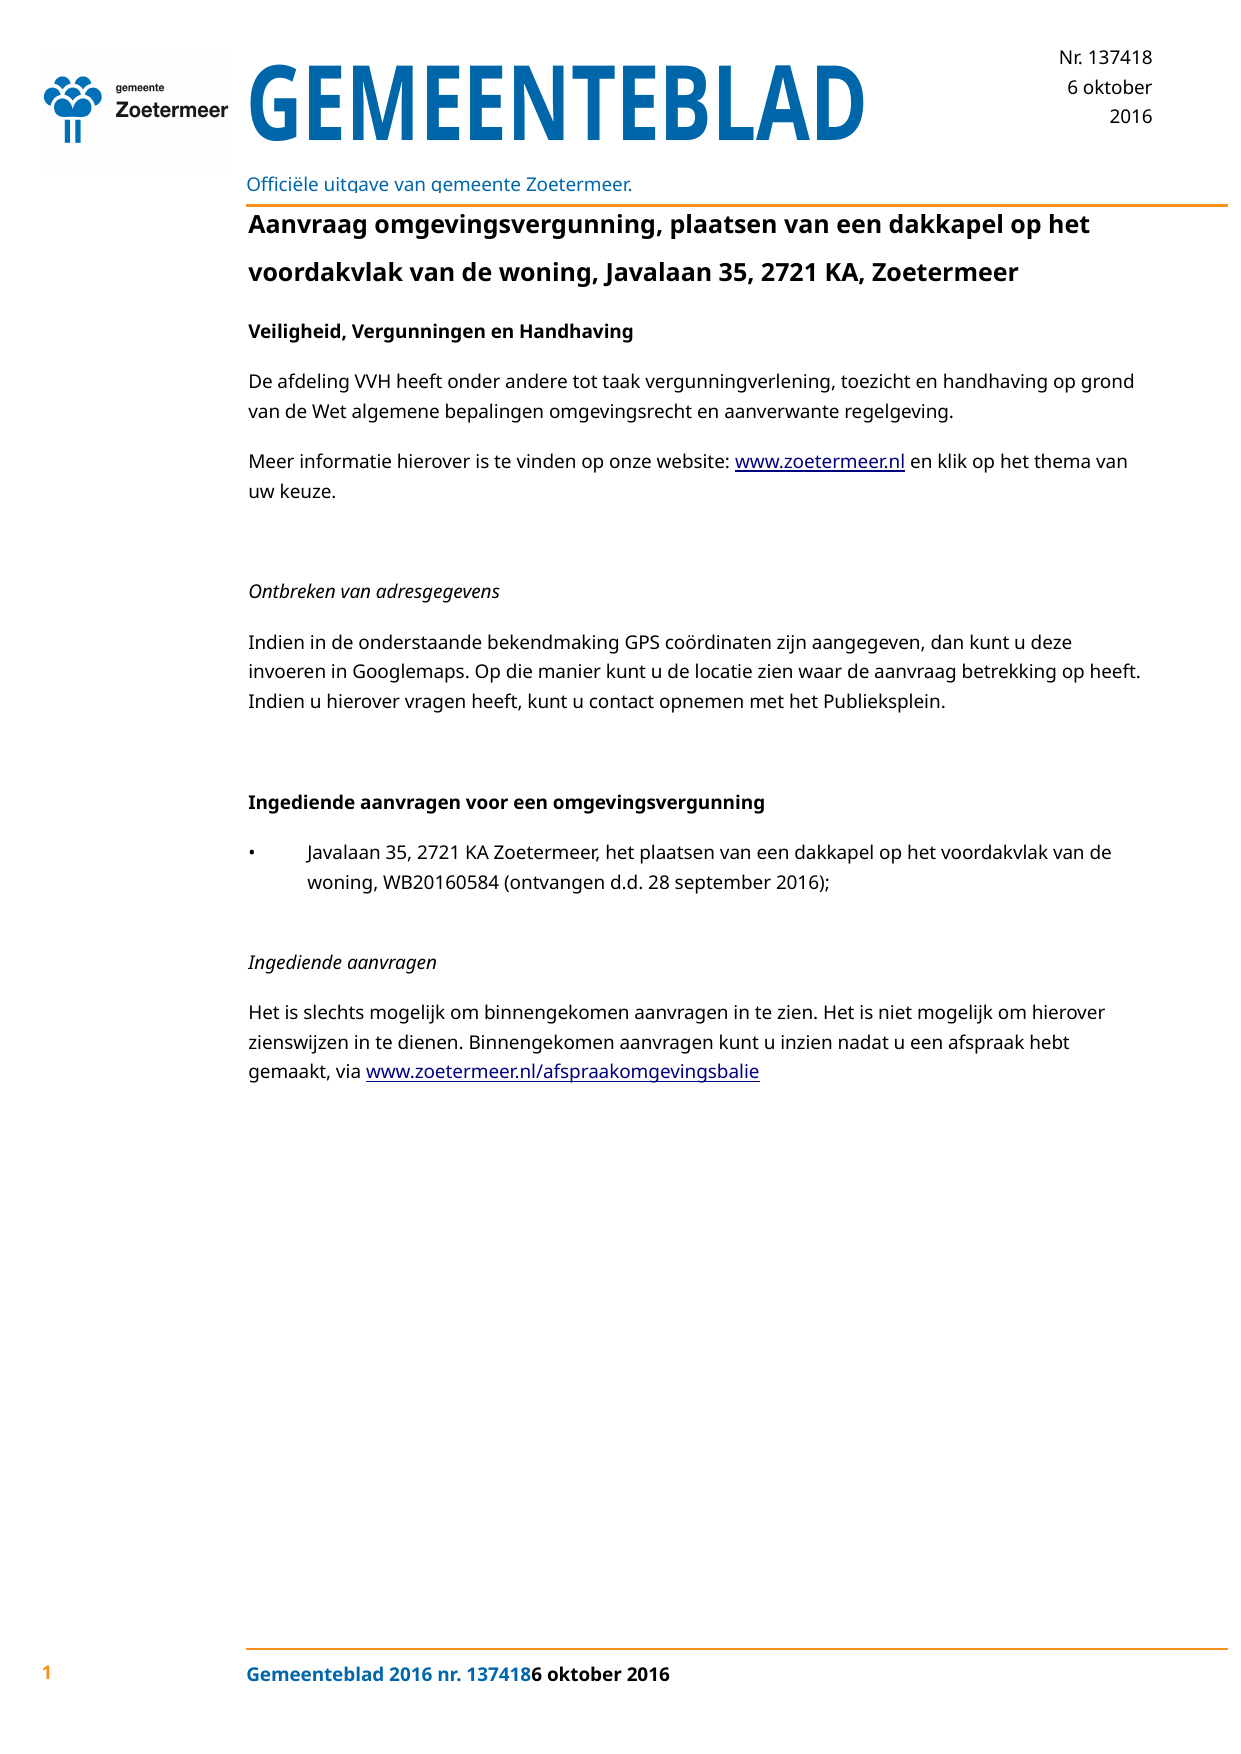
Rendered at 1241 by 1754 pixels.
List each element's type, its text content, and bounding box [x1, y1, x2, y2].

text Ingediende aanvragen voor een omgevingsvergunning [248, 789, 1152, 815]
text Meer informatie hierover is te vinden op onze website: www.zoetermeer.nl en klik op het thema van uw keuze. [248, 448, 1152, 504]
list Javalaan 35, 2721 KA Zoetermeer, het plaatsen van een dakkapel op het voordakvlak van de woning, WB20160584 (ontvangen d.d. 28 september 2016); [248, 839, 1152, 895]
text Ingediende aanvragen [248, 949, 1152, 975]
text De afdeling VVH heeft onder andere tot taak vergunningverlening, toezicht en handhaving op grond van de Wet algemene bepalingen omgevingsrecht en aanverwante regelgeving. [248, 368, 1152, 424]
text Ontbreken van adresgegevens [248, 579, 1152, 604]
text Aanvraag omgevingsvergunning, plaatsen van een dakkapel op het voordakvlak van de woning, Javalaan 35, 2721 KA, Zoetermeer [248, 207, 1152, 288]
text Het is slechts mogelijk om binnengekomen aanvragen in te zien. Het is niet mogelijk om hierover zienswijzen in te dienen. Binnengekomen aanvragen kunt u inzien nadat u een afspraak hebt gemaakt, via www.zoetermeer.nl/afspraakomgevingsbalie [248, 999, 1152, 1084]
text Veiligheid, Vergunningen en Handhaving [248, 318, 1152, 344]
text Indien in de onderstaande bekendmaking GPS coördinaten zijn aangegeven, dan kunt u deze invoeren in Googlemaps. Op die manier kunt u de locatie zien waar de aanvraag betrekking op heeft. Indien u hierover vragen heeft, kunt u contact opnemen met het Publieksplein. [248, 629, 1152, 714]
picture [41, 47, 231, 172]
